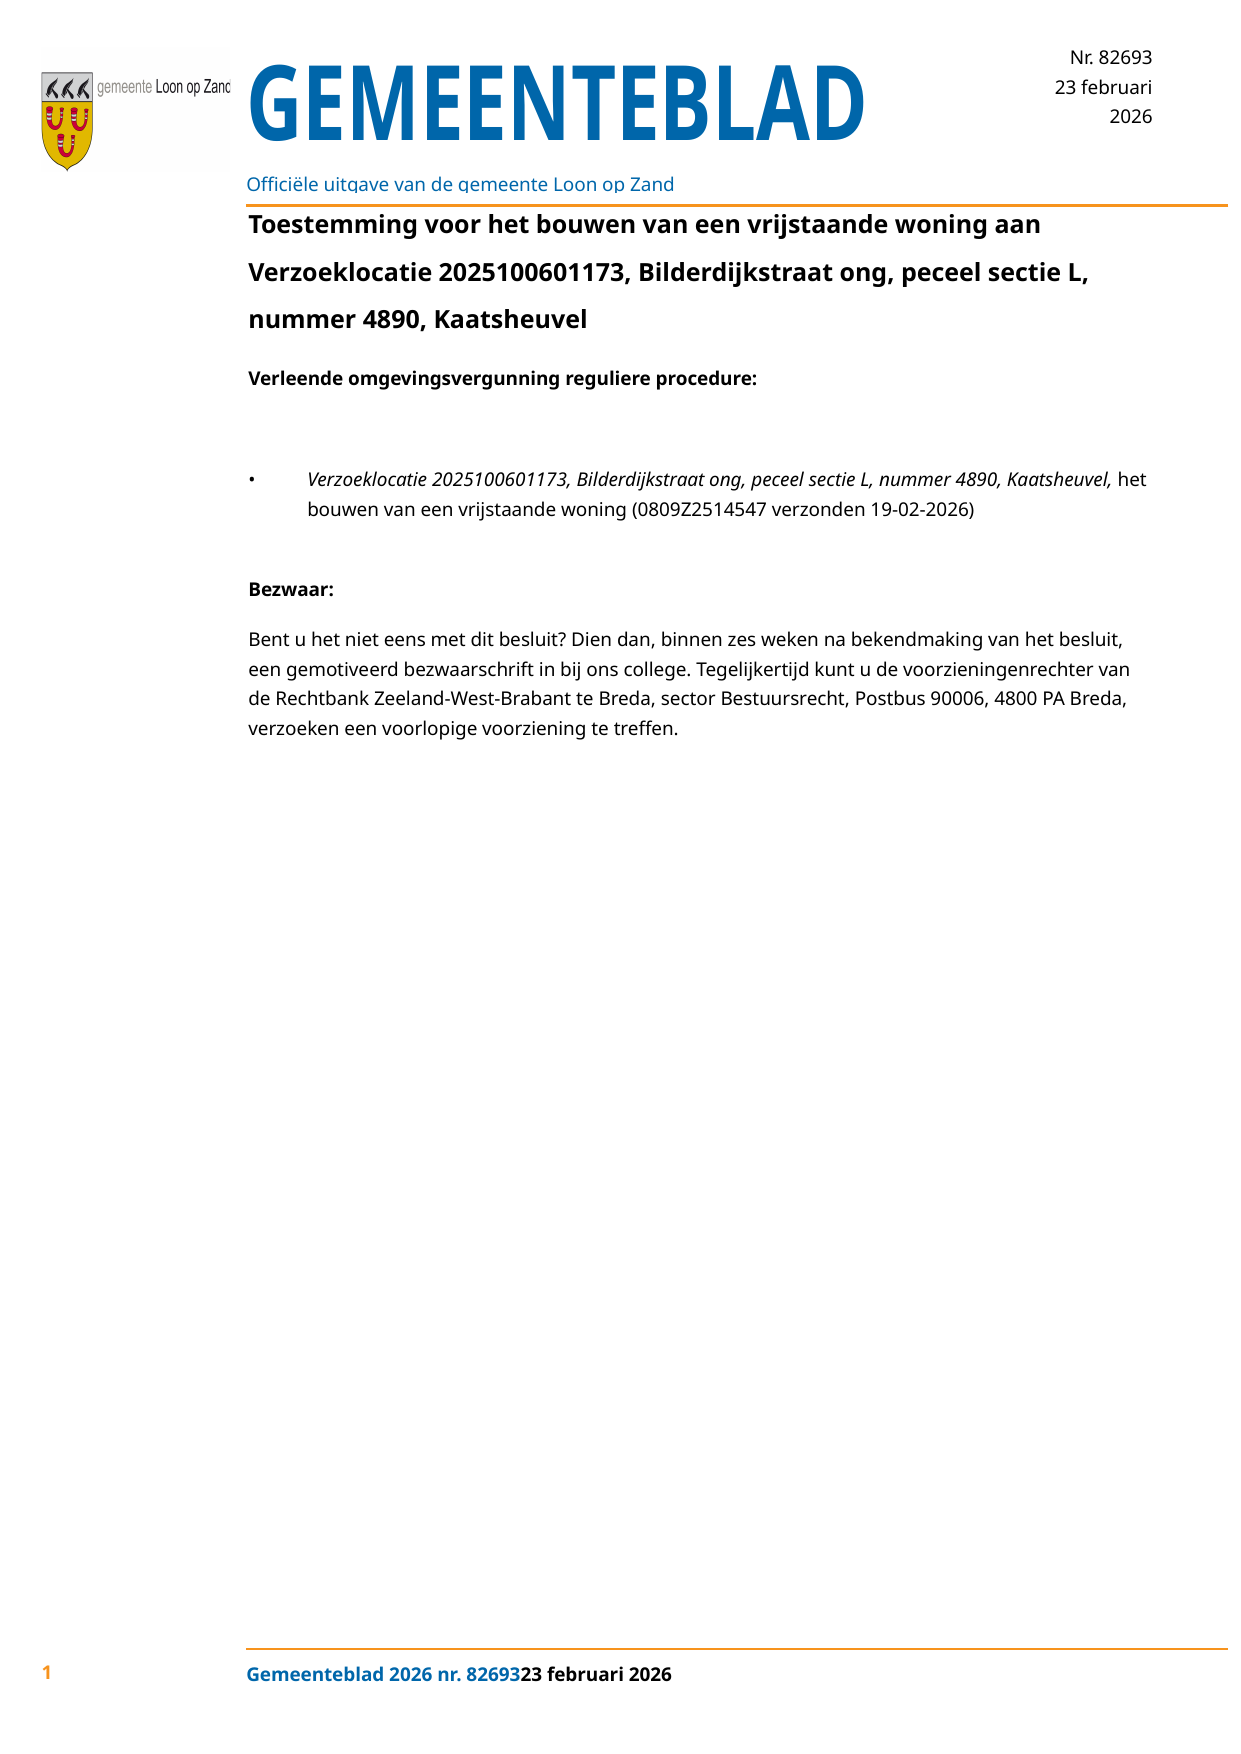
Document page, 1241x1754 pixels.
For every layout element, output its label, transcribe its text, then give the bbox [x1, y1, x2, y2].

text Bent u het niet eens met dit besluit? Dien dan, binnen zes weken na bekendmaking van het besluit, een gemotiveerd bezwaarschrift in bij ons college. Tegelijkertijd kunt u de voorzieningenrechter van de Rechtbank Zeeland-West-Brabant te Breda, sector Bestuursrecht, Postbus 90006, 4800 PA Breda, verzoeken een voorlopige voorziening te treffen. [248, 626, 1152, 741]
text Verleende omgevingsvergunning reguliere procedure: [248, 366, 1152, 391]
picture [41, 47, 231, 172]
text Bezwaar: [248, 576, 1152, 602]
list Verzoeklocatie 2025100601173, Bilderdijkstraat ong, peceel sectie L, nummer 4890, Kaatsheuvel, het bouwen van een vrijstaande woning (0809Z2514547 verzonden 19-02-2026) [248, 466, 1152, 522]
text Toestemming voor het bouwen van een vrijstaande woning aan Verzoeklocatie 2025100601173, Bilderdijkstraat ong, peceel sectie L, nummer 4890, Kaatsheuvel [248, 207, 1152, 336]
